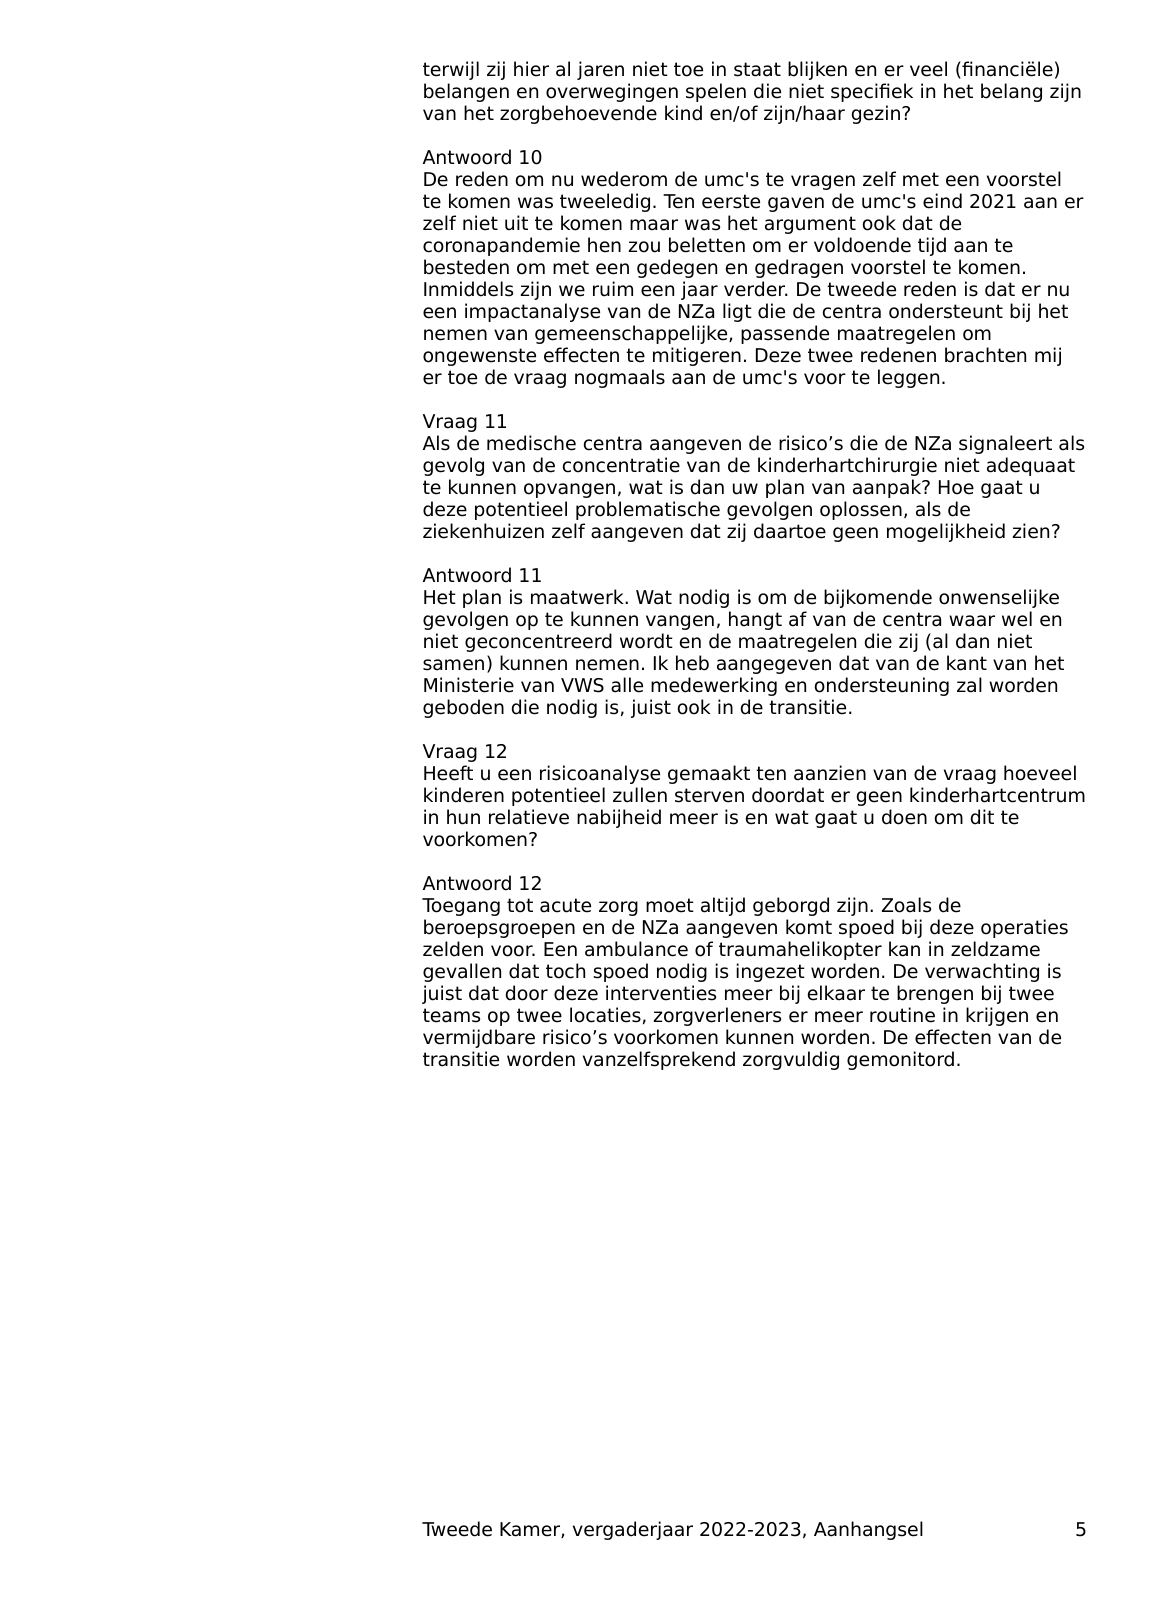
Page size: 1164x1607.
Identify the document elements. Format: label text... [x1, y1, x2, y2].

text Het plan is maatwerk. Wat nodig is om de bijkomende onwenselijke gevolgen op te kunnen vangen, hangt af van de centra waar wel en niet geconcentreerd wordt en de maatregelen die zij (al dan niet samen) kunnen nemen. Ik heb aangegeven dat van de kant van het Ministerie van VWS alle medewerking en ondersteuning zal worden geboden die nodig is, juist ook in de transitie. [422, 587, 1087, 719]
text Toegang tot acute zorg moet altijd geborgd zijn. Zoals de beroepsgroepen en de NZa aangeven komt spoed bij deze operaties zelden voor. Een ambulance of traumahelikopter kan in zeldzame gevallen dat toch spoed nodig is ingezet worden. De verwachting is juist dat door deze interventies meer bij elkaar te brengen bij twee teams op twee locaties, zorgverleners er meer routine in krijgen en vermijdbare risico’s voorkomen kunnen worden. De effecten van de transitie worden vanzelfsprekend zorgvuldig gemonitord. [422, 895, 1087, 1071]
text Als de medische centra aangeven de risico’s die de NZa signaleert als gevolg van de concentratie van de kinderhartchirurgie niet adequaat te kunnen opvangen, wat is dan uw plan van aanpak? Hoe gaat u deze potentieel problematische gevolgen oplossen, als de ziekenhuizen zelf aangeven dat zij daartoe geen mogelijkheid zien? [422, 433, 1087, 543]
text Antwoord 12 [422, 873, 1087, 895]
text Heeft u een risicoanalyse gemaakt ten aanzien van de vraag hoeveel kinderen potentieel zullen sterven doordat er geen kinderhartcentrum in hun relatieve nabijheid meer is en wat gaat u doen om dit te voorkomen? [422, 763, 1087, 851]
text Antwoord 11 [422, 565, 1087, 587]
text Vraag 11 [422, 411, 1087, 433]
text Antwoord 10 [422, 147, 1087, 169]
text terwijl zij hier al jaren niet toe in staat blijken en er veel (financiële) belangen en overwegingen spelen die niet specifiek in het belang zijn van het zorgbehoevende kind en/of zijn/haar gezin? [422, 59, 1087, 125]
text Vraag 12 [422, 741, 1087, 763]
text De reden om nu wederom de umc's te vragen zelf met een voorstel te komen was tweeledig. Ten eerste gaven de umc's eind 2021 aan er zelf niet uit te komen maar was het argument ook dat de coronapandemie hen zou beletten om er voldoende tijd aan te besteden om met een gedegen en gedragen voorstel te komen. Inmiddels zijn we ruim een jaar verder. De tweede reden is dat er nu een impactanalyse van de NZa ligt die de centra ondersteunt bij het nemen van gemeenschappelijke, passende maatregelen om ongewenste effecten te mitigeren. Deze twee redenen brachten mij er toe de vraag nogmaals aan de umc's voor te leggen. [422, 169, 1087, 389]
